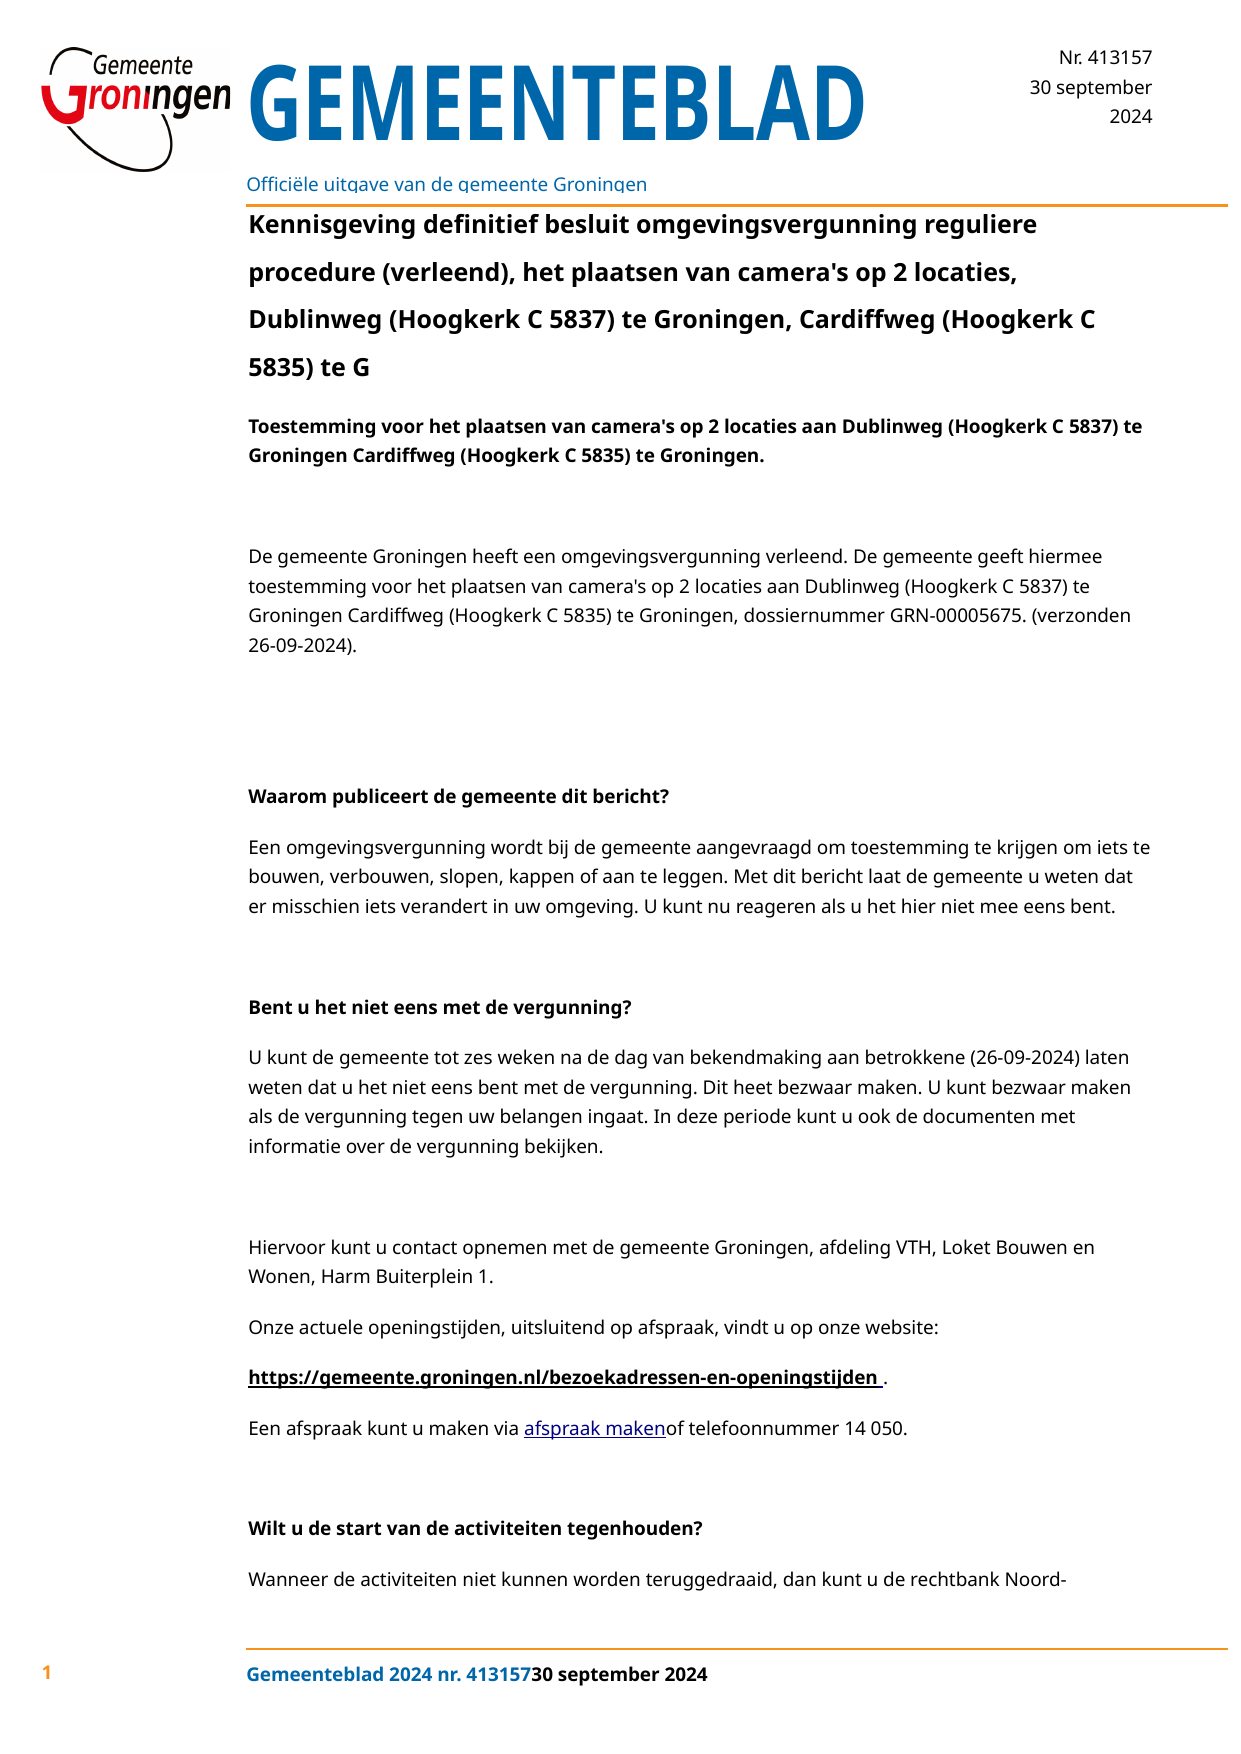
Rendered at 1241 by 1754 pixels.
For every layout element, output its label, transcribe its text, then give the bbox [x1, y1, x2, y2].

text Een afspraak kunt u maken via afspraak makenof telefoonnummer 14 050. [248, 1415, 1152, 1441]
text Wilt u de start van de activiteiten tegenhouden? [248, 1516, 1152, 1541]
text De gemeente Groningen heeft een omgevingsvergunning verleend. De gemeente geeft hiermee toestemming voor het plaatsen van camera's op 2 locaties aan Dublinweg (Hoogkerk C 5837) te Groningen Cardiffweg (Hoogkerk C 5835) te Groningen, dossiernummer GRN-00005675. (verzonden 26-09-2024). [248, 543, 1152, 658]
text Kennisgeving definitief besluit omgevingsvergunning reguliere procedure (verleend), het plaatsen van camera's op 2 locaties, Dublinweg (Hoogkerk C 5837) te Groningen, Cardiffweg (Hoogkerk C 5835) te G [248, 207, 1152, 384]
text Bent u het niet eens met de vergunning? [248, 994, 1152, 1020]
text Een omgevingsvergunning wordt bij de gemeente aangevraagd om toestemming te krijgen om iets te bouwen, verbouwen, slopen, kappen of aan te leggen. Met dit bericht laat de gemeente u weten dat er misschien iets verandert in uw omgeving. U kunt nu reageren als u het hier niet mee eens bent. [248, 834, 1152, 919]
text U kunt de gemeente tot zes weken na de dag van bekendmaking aan betrokkene (26-09-2024) laten weten dat u het niet eens bent met de vergunning. Dit heet bezwaar maken. U kunt bezwaar maken als de vergunning tegen uw belangen ingaat. In deze periode kunt u ook de documenten met informatie over de vergunning bekijken. [248, 1044, 1152, 1159]
text Hiervoor kunt u contact opnemen met de gemeente Groningen, afdeling VTH, Loket Bouwen en Wonen, Harm Buiterplein 1. [248, 1234, 1152, 1289]
text Wanneer de activiteiten niet kunnen worden teruggedraaid, dan kunt u de rechtbank Noord- [248, 1566, 1152, 1592]
text Onze actuele openingstijden, uitsluitend op afspraak, vindt u op onze website: [248, 1314, 1152, 1340]
picture [41, 47, 231, 172]
text Waarom publiceert de gemeente dit bericht? [248, 783, 1152, 809]
text Toestemming voor het plaatsen van camera's op 2 locaties aan Dublinweg (Hoogkerk C 5837) te Groningen Cardiffweg (Hoogkerk C 5835) te Groningen. [248, 413, 1152, 468]
text https://gemeente.groningen.nl/bezoekadressen-en-openingstijden . [248, 1364, 1152, 1390]
